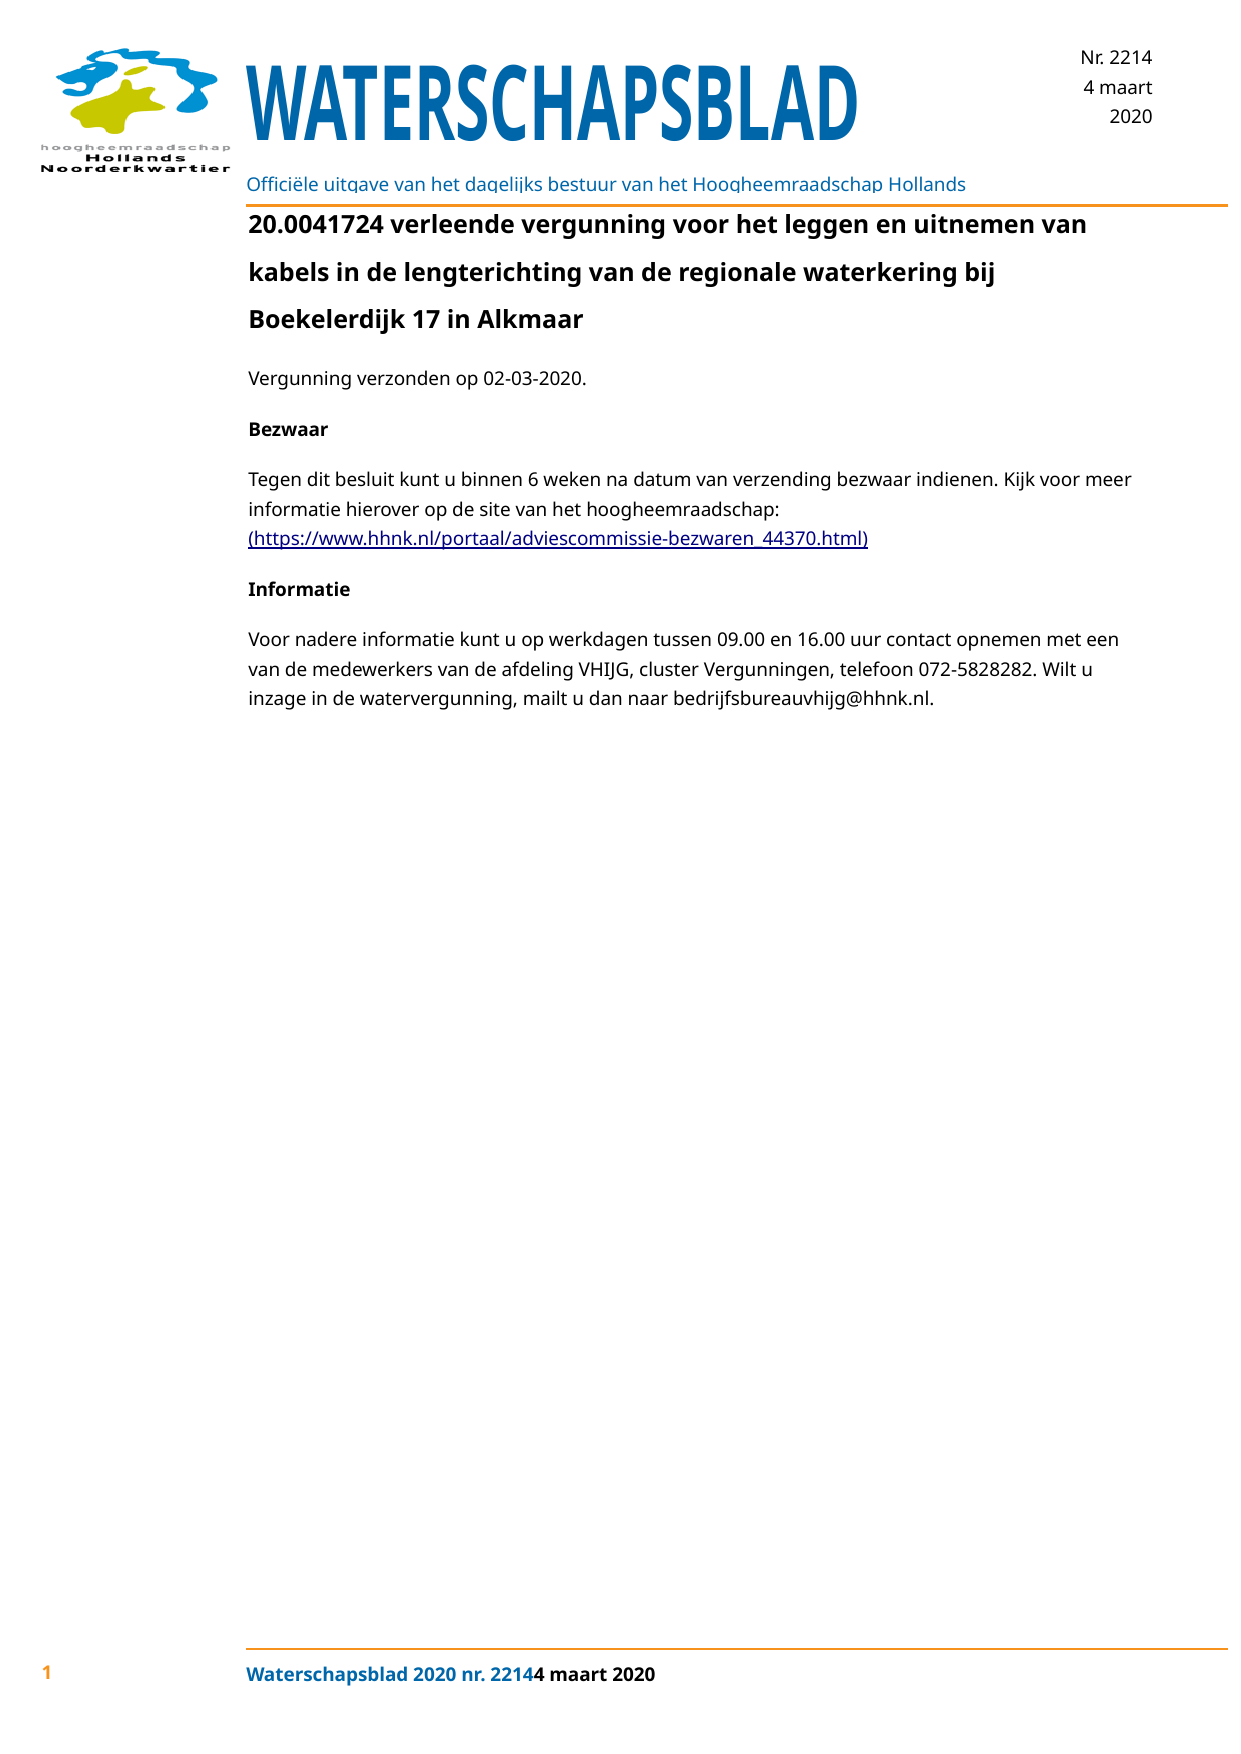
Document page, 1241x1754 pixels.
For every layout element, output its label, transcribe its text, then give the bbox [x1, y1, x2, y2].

text Tegen dit besluit kunt u binnen 6 weken na datum van verzending bezwaar indienen. Kijk voor meer informatie hierover op de site van het hoogheemraadschap: (https://www.hhnk.nl/portaal/adviescommissie-bezwaren_44370.html) [248, 466, 1152, 551]
text Bezwaar [248, 416, 1152, 442]
text Voor nadere informatie kunt u op werkdagen tussen 09.00 en 16.00 uur contact opnemen met een van de medewerkers van de afdeling VHIJG, cluster Vergunningen, telefoon 072-5828282. Wilt u inzage in de watervergunning, mailt u dan naar bedrijfsbureauvhijg@hhnk.nl. [248, 626, 1152, 711]
text Informatie [248, 576, 1152, 602]
picture [41, 47, 231, 172]
text Vergunning verzonden op 02-03-2020. [248, 366, 1152, 391]
text 20.0041724 verleende vergunning voor het leggen en uitnemen van kabels in de lengterichting van de regionale waterkering bij Boekelerdijk 17 in Alkmaar [248, 207, 1152, 336]
